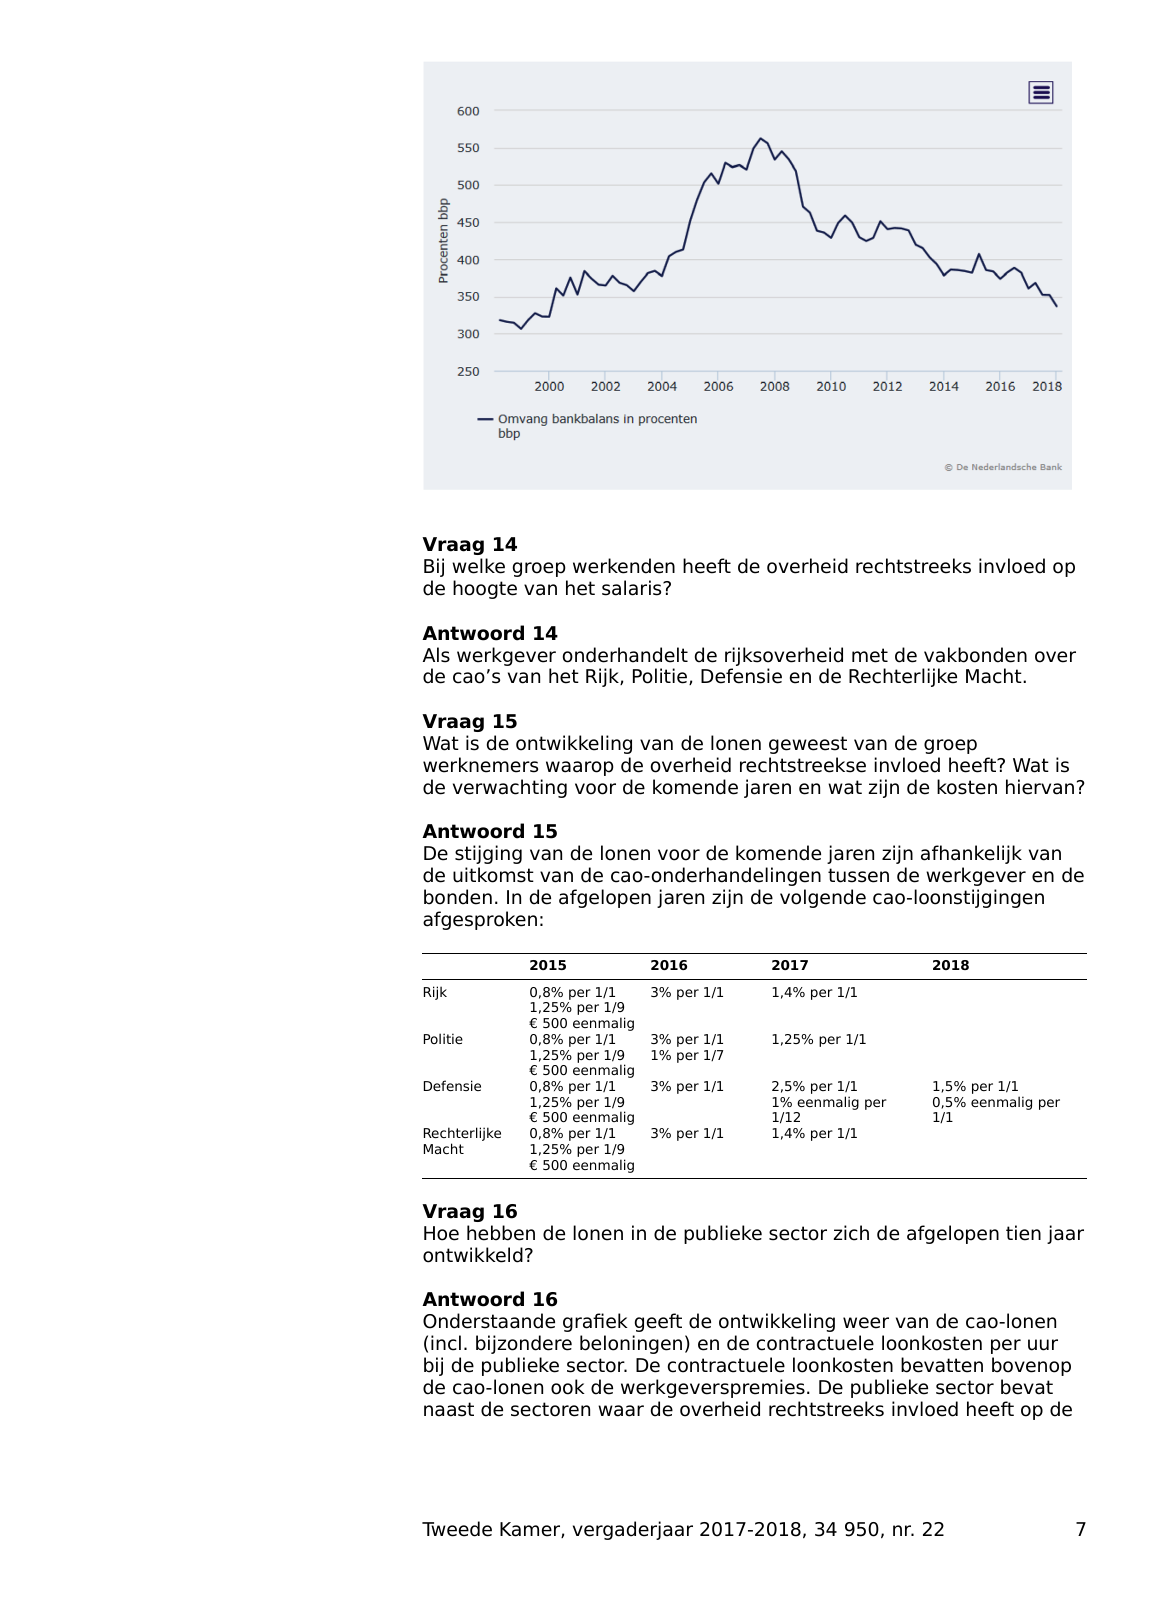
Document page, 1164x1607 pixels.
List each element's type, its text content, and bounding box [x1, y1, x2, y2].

text Antwoord 14 [422, 622, 1087, 644]
table_cell 1,4% per 1/1 [765, 1126, 926, 1178]
table_cell 3% per 1/1 1% per 1/7 [644, 1032, 765, 1079]
text Vraag 15 [422, 711, 1087, 733]
table_cell [926, 980, 1087, 1032]
table_cell [926, 1126, 1087, 1178]
table_cell 3% per 1/1 [644, 980, 765, 1032]
table_header 2015 [523, 954, 644, 979]
table_cell 3% per 1/1 [644, 1126, 765, 1178]
picture [422, 59, 1072, 491]
text De stijging van de lonen voor de komende jaren zijn afhankelijk van de uitkomst van de cao-onderhandelingen tussen de werkgever en de bonden. In de afgelopen jaren zijn de volgende cao-loonstijgingen afgesproken: [422, 843, 1087, 931]
table_cell Rijk [422, 980, 523, 1032]
table_cell 0,8% per 1/1 1,25% per 1/9 € 500 eenmalig [523, 1079, 644, 1126]
text Bij welke groep werkenden heeft de overheid rechtstreeks invloed op de hoogte van het salaris? [422, 556, 1087, 600]
table_header 2017 [765, 954, 926, 979]
text Antwoord 16 [422, 1289, 1087, 1311]
table_cell 1,25% per 1/1 [765, 1032, 926, 1079]
table_cell 0,8% per 1/1 1,25% per 1/9 € 500 eenmalig [523, 1032, 644, 1079]
table_header 2018 [926, 954, 1087, 979]
table_cell Defensie [422, 1079, 523, 1126]
table_header [422, 954, 523, 979]
table_header 2016 [644, 954, 765, 979]
text Onderstaande grafiek geeft de ontwikkeling weer van de cao-lonen (incl. bijzondere beloningen) en de contractuele loonkosten per uur bij de publieke sector. De contractuele loonkosten bevatten bovenop de cao-lonen ook de werkgeverspremies. De publieke sector bevat naast de sectoren waar de overheid rechtstreeks invloed heeft op de [422, 1311, 1087, 1421]
text Als werkgever onderhandelt de rijksoverheid met de vakbonden over de cao’s van het Rijk, Politie, Defensie en de Rechterlijke Macht. [422, 644, 1087, 688]
table_cell 0,8% per 1/1 1,25% per 1/9 € 500 eenmalig [523, 980, 644, 1032]
table_cell 1,5% per 1/1 0,5% eenmalig per 1/1 [926, 1079, 1087, 1126]
table_cell Rechterlijke Macht [422, 1126, 523, 1178]
table_cell Politie [422, 1032, 523, 1079]
table_cell 3% per 1/1 [644, 1079, 765, 1126]
text Vraag 16 [422, 1201, 1087, 1223]
text Vraag 14 [422, 534, 1087, 556]
text Hoe hebben de lonen in de publieke sector zich de afgelopen tien jaar ontwikkeld? [422, 1223, 1087, 1267]
text Antwoord 15 [422, 821, 1087, 843]
text Wat is de ontwikkeling van de lonen geweest van de groep werknemers waarop de overheid rechtstreekse invloed heeft? Wat is de verwachting voor de komende jaren en wat zijn de kosten hiervan? [422, 733, 1087, 798]
table_cell 1,4% per 1/1 [765, 980, 926, 1032]
table_cell [926, 1032, 1087, 1079]
table_cell 0,8% per 1/1 1,25% per 1/9 € 500 eenmalig [523, 1126, 644, 1178]
table_cell 2,5% per 1/1 1% eenmalig per 1/12 [765, 1079, 926, 1126]
